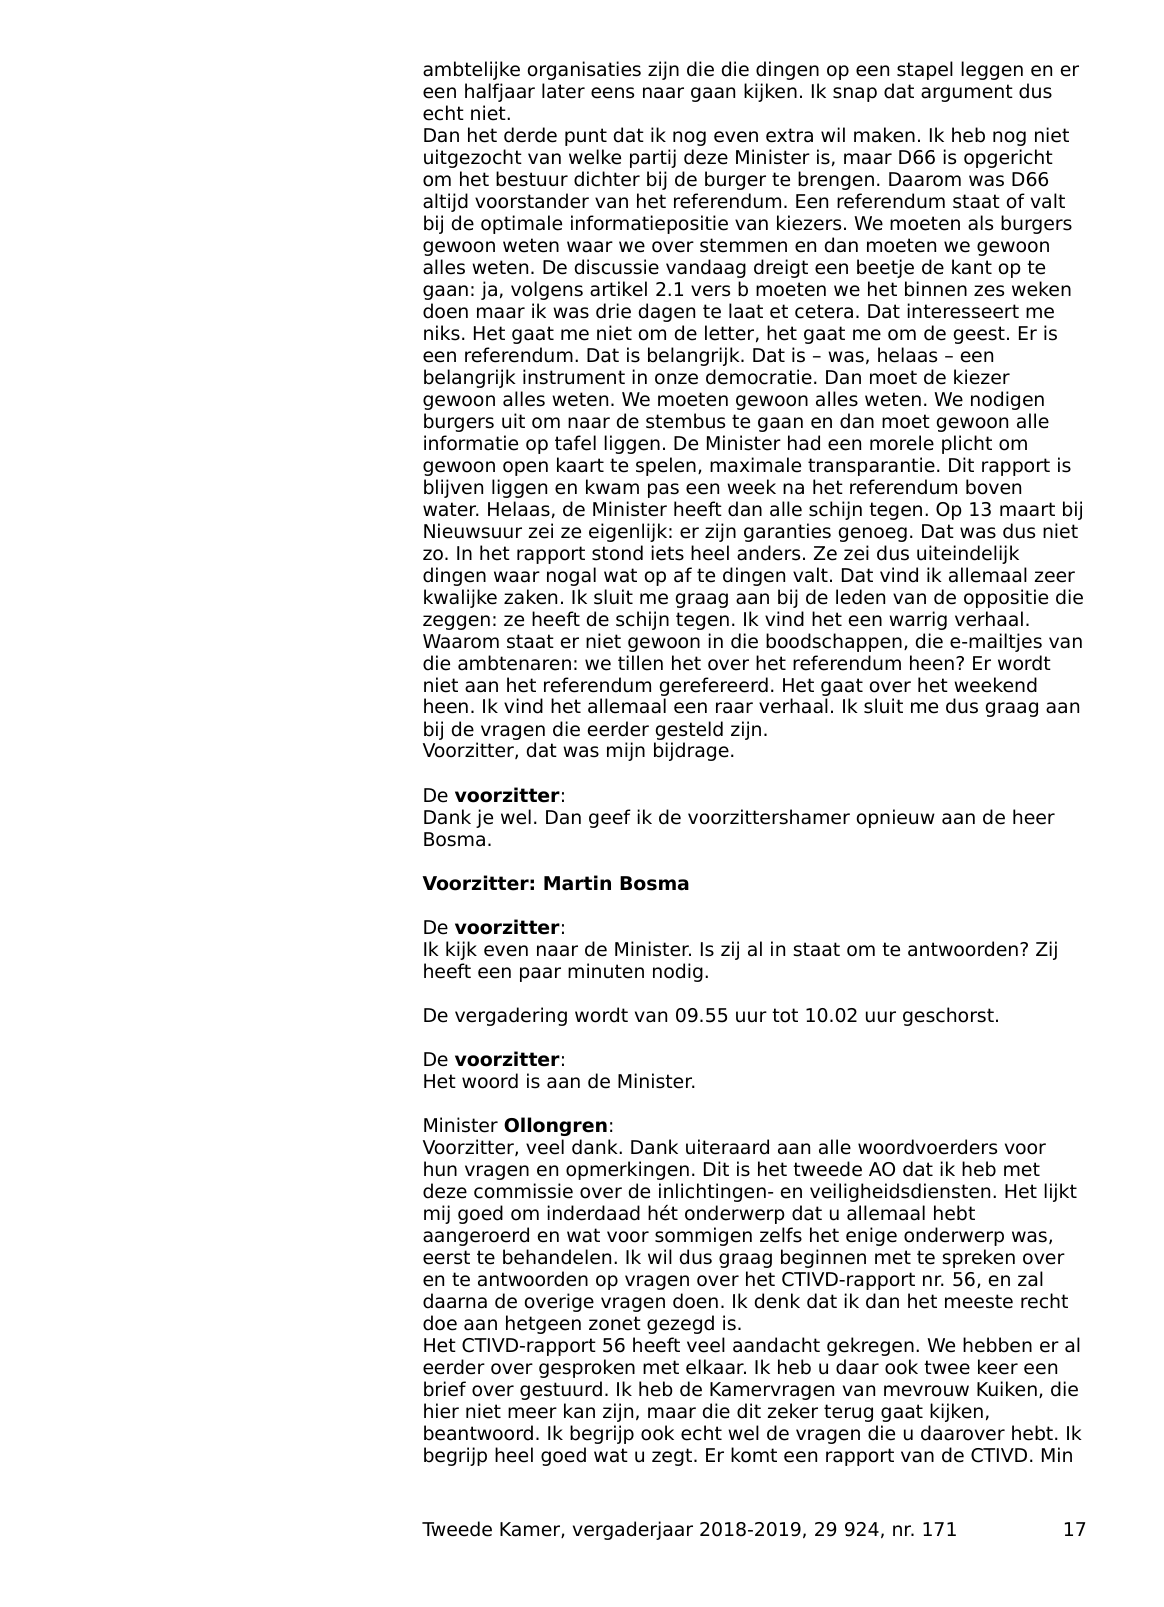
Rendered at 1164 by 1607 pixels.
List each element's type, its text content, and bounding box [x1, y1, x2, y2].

text Minister Ollongren: [422, 1115, 1087, 1137]
text Dank je wel. Dan geef ik de voorzittershamer opnieuw aan de heer Bosma. [422, 807, 1087, 851]
text Dan het derde punt dat ik nog even extra wil maken. Ik heb nog niet uitgezocht van welke partij deze Minister is, maar D66 is opgericht om het bestuur dichter bij de burger te brengen. Daarom was D66 altijd voorstander van het referendum. Een referendum staat of valt bij de optimale informatiepositie van kiezers. We moeten als burgers gewoon weten waar we over stemmen en dan moeten we gewoon alles weten. De discussie vandaag dreigt een beetje de kant op te gaan: ja, volgens artikel 2.1 vers b moeten we het binnen zes weken doen maar ik was drie dagen te laat et cetera. Dat interesseert me niks. Het gaat me niet om de letter, het gaat me om de geest. Er is een referendum. Dat is belangrijk. Dat is – was, helaas – een belangrijk instrument in onze democratie. Dan moet de kiezer gewoon alles weten. We moeten gewoon alles weten. We nodigen burgers uit om naar de stembus te gaan en dan moet gewoon alle informatie op tafel liggen. De Minister had een morele plicht om gewoon open kaart te spelen, maximale transparantie. Dit rapport is blijven liggen en kwam pas een week na het referendum boven water. Helaas, de Minister heeft dan alle schijn tegen. Op 13 maart bij Nieuwsuur zei ze eigenlijk: er zijn garanties genoeg. Dat was dus niet zo. In het rapport stond iets heel anders. Ze zei dus uiteindelijk dingen waar nogal wat op af te dingen valt. Dat vind ik allemaal zeer kwalijke zaken. Ik sluit me graag aan bij de leden van de oppositie die zeggen: ze heeft de schijn tegen. Ik vind het een warrig verhaal. Waarom staat er niet gewoon in die boodschappen, die e-mailtjes van die ambtenaren: we tillen het over het referendum heen? Er wordt niet aan het referendum gerefereerd. Het gaat over het weekend heen. Ik vind het allemaal een raar verhaal. Ik sluit me dus graag aan bij de vragen die eerder gesteld zijn. [422, 125, 1087, 740]
text De voorzitter: [422, 1049, 1087, 1071]
text De voorzitter: [422, 784, 1087, 807]
text Voorzitter, veel dank. Dank uiteraard aan alle woordvoerders voor hun vragen en opmerkingen. Dit is het tweede AO dat ik heb met deze commissie over de inlichtingen- en veiligheidsdiensten. Het lijkt mij goed om inderdaad hét onderwerp dat u allemaal hebt aangeroerd en wat voor sommigen zelfs het enige onderwerp was, eerst te behandelen. Ik wil dus graag beginnen met te spreken over en te antwoorden op vragen over het CTIVD-rapport nr. 56, en zal daarna de overige vragen doen. Ik denk dat ik dan het meeste recht doe aan hetgeen zonet gezegd is. [422, 1137, 1087, 1335]
text De vergadering wordt van 09.55 uur tot 10.02 uur geschorst. [422, 1005, 1087, 1027]
text Het woord is aan de Minister. [422, 1071, 1087, 1093]
text De voorzitter: [422, 917, 1087, 939]
text ambtelijke organisaties zijn die die dingen op een stapel leggen en er een halfjaar later eens naar gaan kijken. Ik snap dat argument dus echt niet. [422, 59, 1087, 125]
text Voorzitter, dat was mijn bijdrage. [422, 740, 1087, 762]
subtitle Voorzitter: Martin Bosma [422, 873, 1087, 895]
text Het CTIVD-rapport 56 heeft veel aandacht gekregen. We hebben er al eerder over gesproken met elkaar. Ik heb u daar ook twee keer een brief over gestuurd. Ik heb de Kamervragen van mevrouw Kuiken, die hier niet meer kan zijn, maar die dit zeker terug gaat kijken, beantwoord. Ik begrijp ook echt wel de vragen die u daarover hebt. Ik begrijp heel goed wat u zegt. Er komt een rapport van de CTIVD. Min [422, 1335, 1087, 1467]
text Ik kijk even naar de Minister. Is zij al in staat om te antwoorden? Zij heeft een paar minuten nodig. [422, 939, 1087, 983]
